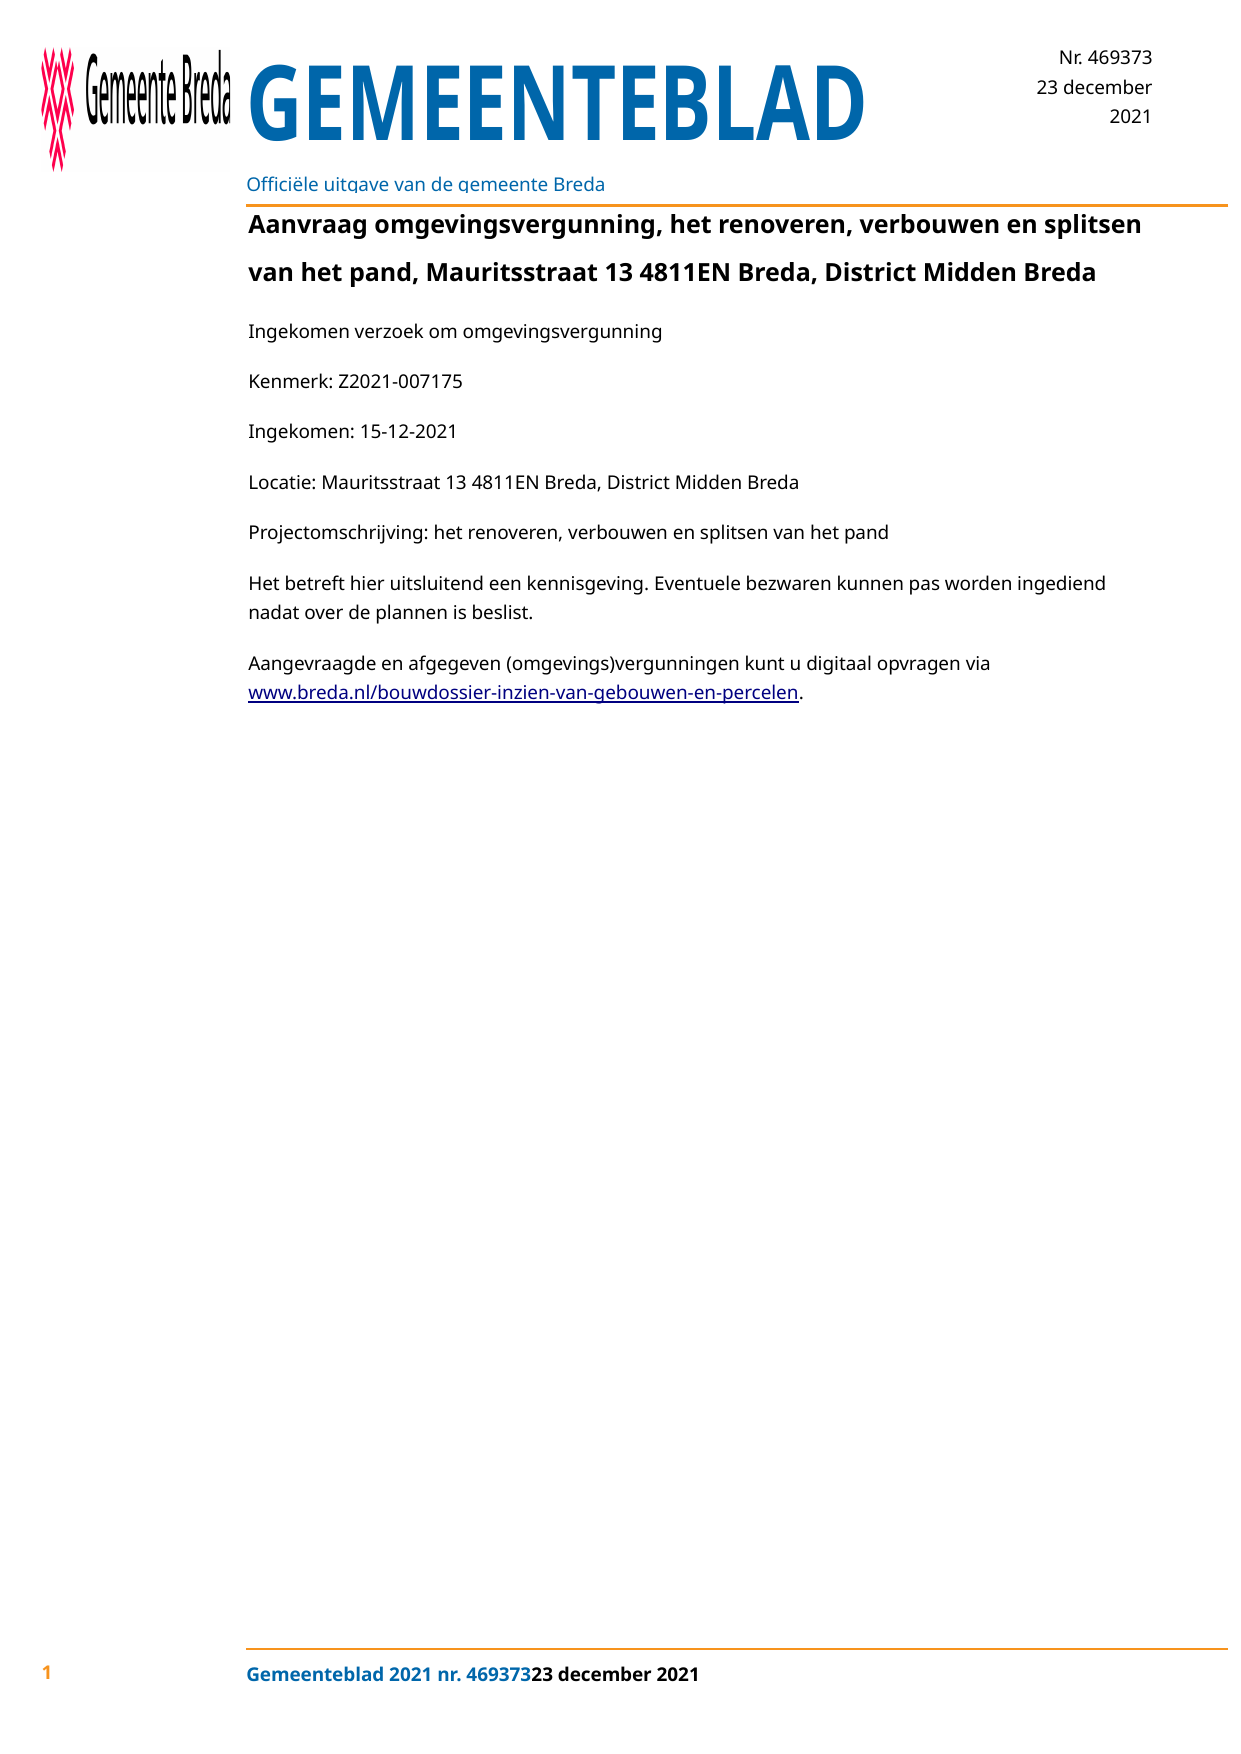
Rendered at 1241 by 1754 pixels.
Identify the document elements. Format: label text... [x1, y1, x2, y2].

picture [41, 47, 231, 172]
text Ingekomen: 15-12-2021 [248, 419, 1152, 444]
text Het betreft hier uitsluitend een kennisgeving. Eventuele bezwaren kunnen pas worden ingediend nadat over de plannen is beslist. [248, 570, 1152, 625]
text Ingekomen verzoek om omgevingsvergunning [248, 318, 1152, 344]
text Projectomschrijving: het renoveren, verbouwen en splitsen van het pand [248, 519, 1152, 545]
text Aanvraag omgevingsvergunning, het renoveren, verbouwen en splitsen van het pand, Mauritsstraat 13 4811EN Breda, District Midden Breda [248, 207, 1152, 288]
text Locatie: Mauritsstraat 13 4811EN Breda, District Midden Breda [248, 469, 1152, 495]
text Aangevraagde en afgegeven (omgevings)vergunningen kunt u digitaal opvragen via www.breda.nl/bouwdossier-inzien-van-gebouwen-en-percelen. [248, 650, 1152, 705]
text Kenmerk: Z2021-007175 [248, 368, 1152, 394]
